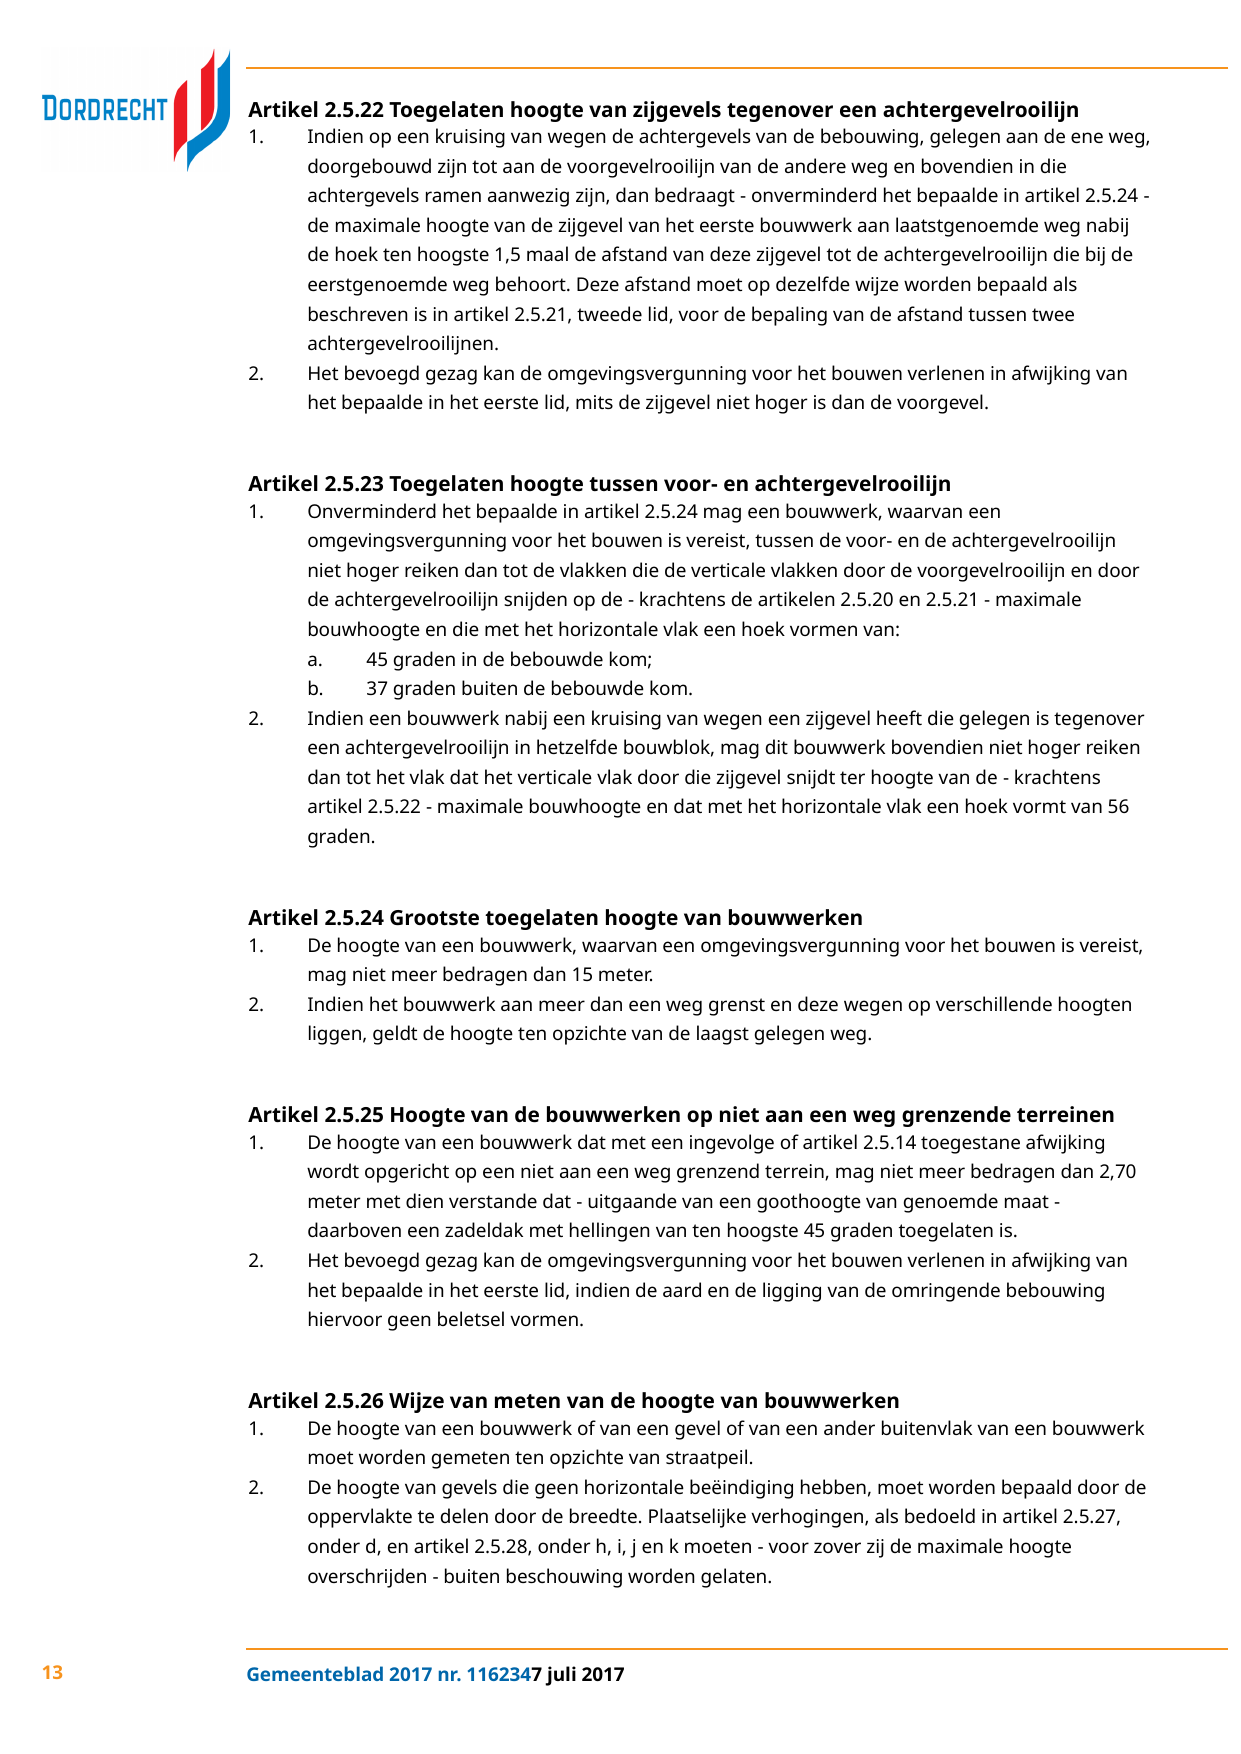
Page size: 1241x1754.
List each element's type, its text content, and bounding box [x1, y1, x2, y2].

list Indien op een kruising van wegen de achtergevels van de bebouwing, gelegen aan de ene weg, doorgebouwd zijn tot aan de voorgevelrooilijn van de andere weg en bovendien in die achtergevels ramen aanwezig zijn, dan bedraagt ‑ onverminderd het bepaalde in artikel 2.5.24 ‑ de maximale hoogte van de zijgevel van het eerste bouwwerk aan laatstgenoemde weg nabij de hoek ten hoogste 1,5 maal de afstand van deze zijgevel tot de achtergevelrooilijn die bij de eerstgenoemde weg behoort. Deze afstand moet op dezelfde wijze worden bepaald als beschreven is in artikel 2.5.21, tweede lid, voor de bepaling van de afstand tussen twee achtergevelrooilijnen. [248, 123, 1152, 356]
list Onverminderd het bepaalde in artikel 2.5.24 mag een bouwwerk, waarvan een omgevingsvergunning voor het bouwen is vereist, tussen de voor- en de achtergevelrooilijn niet hoger reiken dan tot de vlakken die de verticale vlakken door de voorgevelrooilijn en door de achtergevelrooilijn snijden op de ‑ krachtens de artikelen 2.5.20 en 2.5.21 ‑ maximale bouwhoogte en die met het horizontale vlak een hoek vormen van: [248, 498, 1152, 642]
text Artikel 2.5.25 Hoogte van de bouwwerken op niet aan een weg grenzende terreinen [248, 1101, 1152, 1129]
list De hoogte van een bouwwerk, waarvan een omgevingsvergunning voor het bouwen is vereist, mag niet meer bedragen dan 15 meter. [248, 932, 1152, 987]
text Artikel 2.5.26 Wijze van meten van de hoogte van bouwwerken [248, 1386, 1152, 1415]
picture [41, 47, 231, 172]
list 37 graden buiten de bebouwde kom. [307, 675, 1152, 701]
text Artikel 2.5.24 Grootste toegelaten hoogte van bouwwerken [248, 903, 1152, 932]
text Artikel 2.5.23 Toegelaten hoogte tussen voor- en achtergevelrooilijn [248, 469, 1152, 498]
list De hoogte van een bouwwerk dat met een ingevolge of artikel 2.5.14 toegestane afwijking wordt opgericht op een niet aan een weg grenzend terrein, mag niet meer bedragen dan 2,70 meter met dien verstande dat ‑ uitgaande van een goothoogte van genoemde maat ‑ daarboven een zadeldak met hellingen van ten hoogste 45 graden toegelaten is. [248, 1129, 1152, 1243]
list Indien het bouwwerk aan meer dan een weg grenst en deze wegen op verschillende hoogten liggen, geldt de hoogte ten opzichte van de laagst gelegen weg. [248, 991, 1152, 1046]
list De hoogte van gevels die geen horizontale beëindiging hebben, moet worden bepaald door de oppervlakte te delen door de breedte. Plaatselijke verhogingen, als bedoeld in artikel 2.5.27, onder d, en artikel 2.5.28, onder h, i, j en k moeten ‑ voor zover zij de maximale hoogte overschrijden ‑ buiten beschouwing worden gelaten. [248, 1474, 1152, 1588]
list De hoogte van een bouwwerk of van een gevel of van een ander buitenvlak van een bouwwerk moet worden gemeten ten opzichte van straatpeil. [248, 1415, 1152, 1470]
list Indien een bouwwerk nabij een kruising van wegen een zijgevel heeft die gelegen is tegenover een achtergevelrooilijn in hetzelfde bouwblok, mag dit bouwwerk bovendien niet hoger reiken dan tot het vlak dat het verticale vlak door die zijgevel snijdt ter hoogte van de ‑ krachtens artikel 2.5.22 ‑ maximale bouwhoogte en dat met het horizontale vlak een hoek vormt van 56 graden. [248, 705, 1152, 849]
list Het bevoegd gezag kan de omgevingsvergunning voor het bouwen verlenen in afwijking van het bepaalde in het eerste lid, indien de aard en de ligging van de omringende bebouwing hiervoor geen beletsel vormen. [248, 1247, 1152, 1332]
list 45 graden in de bebouwde kom; [307, 646, 1152, 672]
text Artikel 2.5.22 Toegelaten hoogte van zijgevels tegenover een achtergevelrooilijn [248, 95, 1152, 123]
list Het bevoegd gezag kan de omgevingsvergunning voor het bouwen verlenen in afwijking van het bepaalde in het eerste lid, mits de zijgevel niet hoger is dan de voorgevel. [248, 360, 1152, 415]
